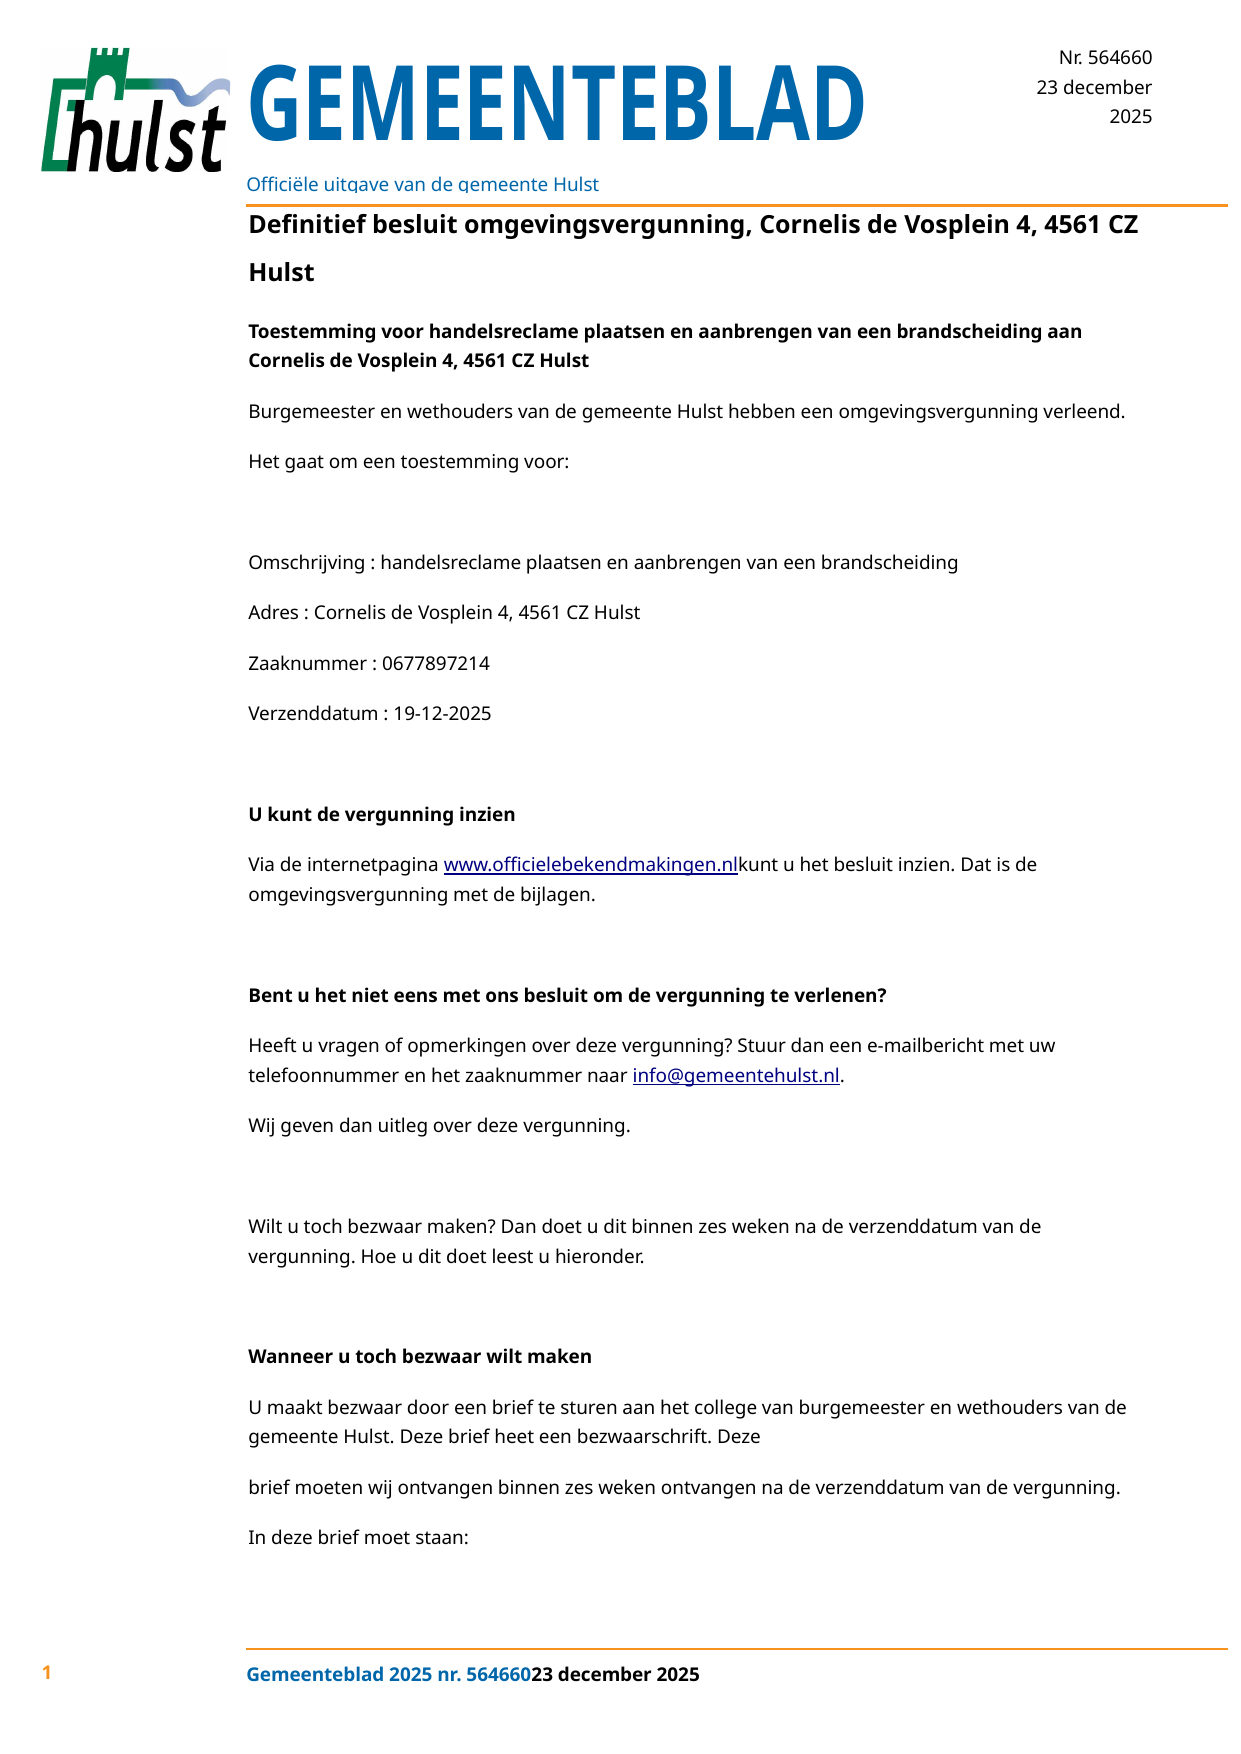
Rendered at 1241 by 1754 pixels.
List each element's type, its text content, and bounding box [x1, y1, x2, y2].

text Wilt u toch bezwaar maken? Dan doet u dit binnen zes weken na de verzenddatum van de vergunning. Hoe u dit doet leest u hieronder. [248, 1213, 1152, 1269]
text Bent u het niet eens met ons besluit om de vergunning te verlenen? [248, 982, 1152, 1008]
text Verzenddatum : 19-12-2025 [248, 700, 1152, 726]
text Via de internetpagina www.officielebekendmakingen.nlkunt u het besluit inzien. Dat is de omgevingsvergunning met de bijlagen. [248, 852, 1152, 907]
text Heeft u vragen of opmerkingen over deze vergunning? Stuur dan een e-mailbericht met uw telefoonnummer en het zaaknummer naar info@gemeentehulst.nl. [248, 1032, 1152, 1088]
text Het gaat om een toestemming voor: [248, 448, 1152, 474]
text Burgemeester en wethouders van de gemeente Hulst hebben een omgevingsvergunning verleend. [248, 398, 1152, 424]
text Omschrijving : handelsreclame plaatsen en aanbrengen van een brandscheiding [248, 549, 1152, 575]
text Adres : Cornelis de Vosplein 4, 4561 CZ Hulst [248, 599, 1152, 625]
text Toestemming voor handelsreclame plaatsen en aanbrengen van een brandscheiding aan Cornelis de Vosplein 4, 4561 CZ Hulst [248, 318, 1152, 373]
text Zaaknummer : 0677897214 [248, 650, 1152, 676]
text Wanneer u toch bezwaar wilt maken [248, 1344, 1152, 1369]
text U maakt bezwaar door een brief te sturen aan het college van burgemeester en wethouders van de gemeente Hulst. Deze brief heet een bezwaarschrift. Deze [248, 1394, 1152, 1449]
text U kunt de vergunning inzien [248, 801, 1152, 827]
text Wij geven dan uitleg over deze vergunning. [248, 1112, 1152, 1138]
text Definitief besluit omgevingsvergunning, Cornelis de Vosplein 4, 4561 CZ Hulst [248, 207, 1152, 288]
text In deze brief moet staan: [248, 1524, 1152, 1550]
picture [41, 47, 231, 172]
text brief moeten wij ontvangen binnen zes weken ontvangen na de verzenddatum van de vergunning. [248, 1474, 1152, 1500]
